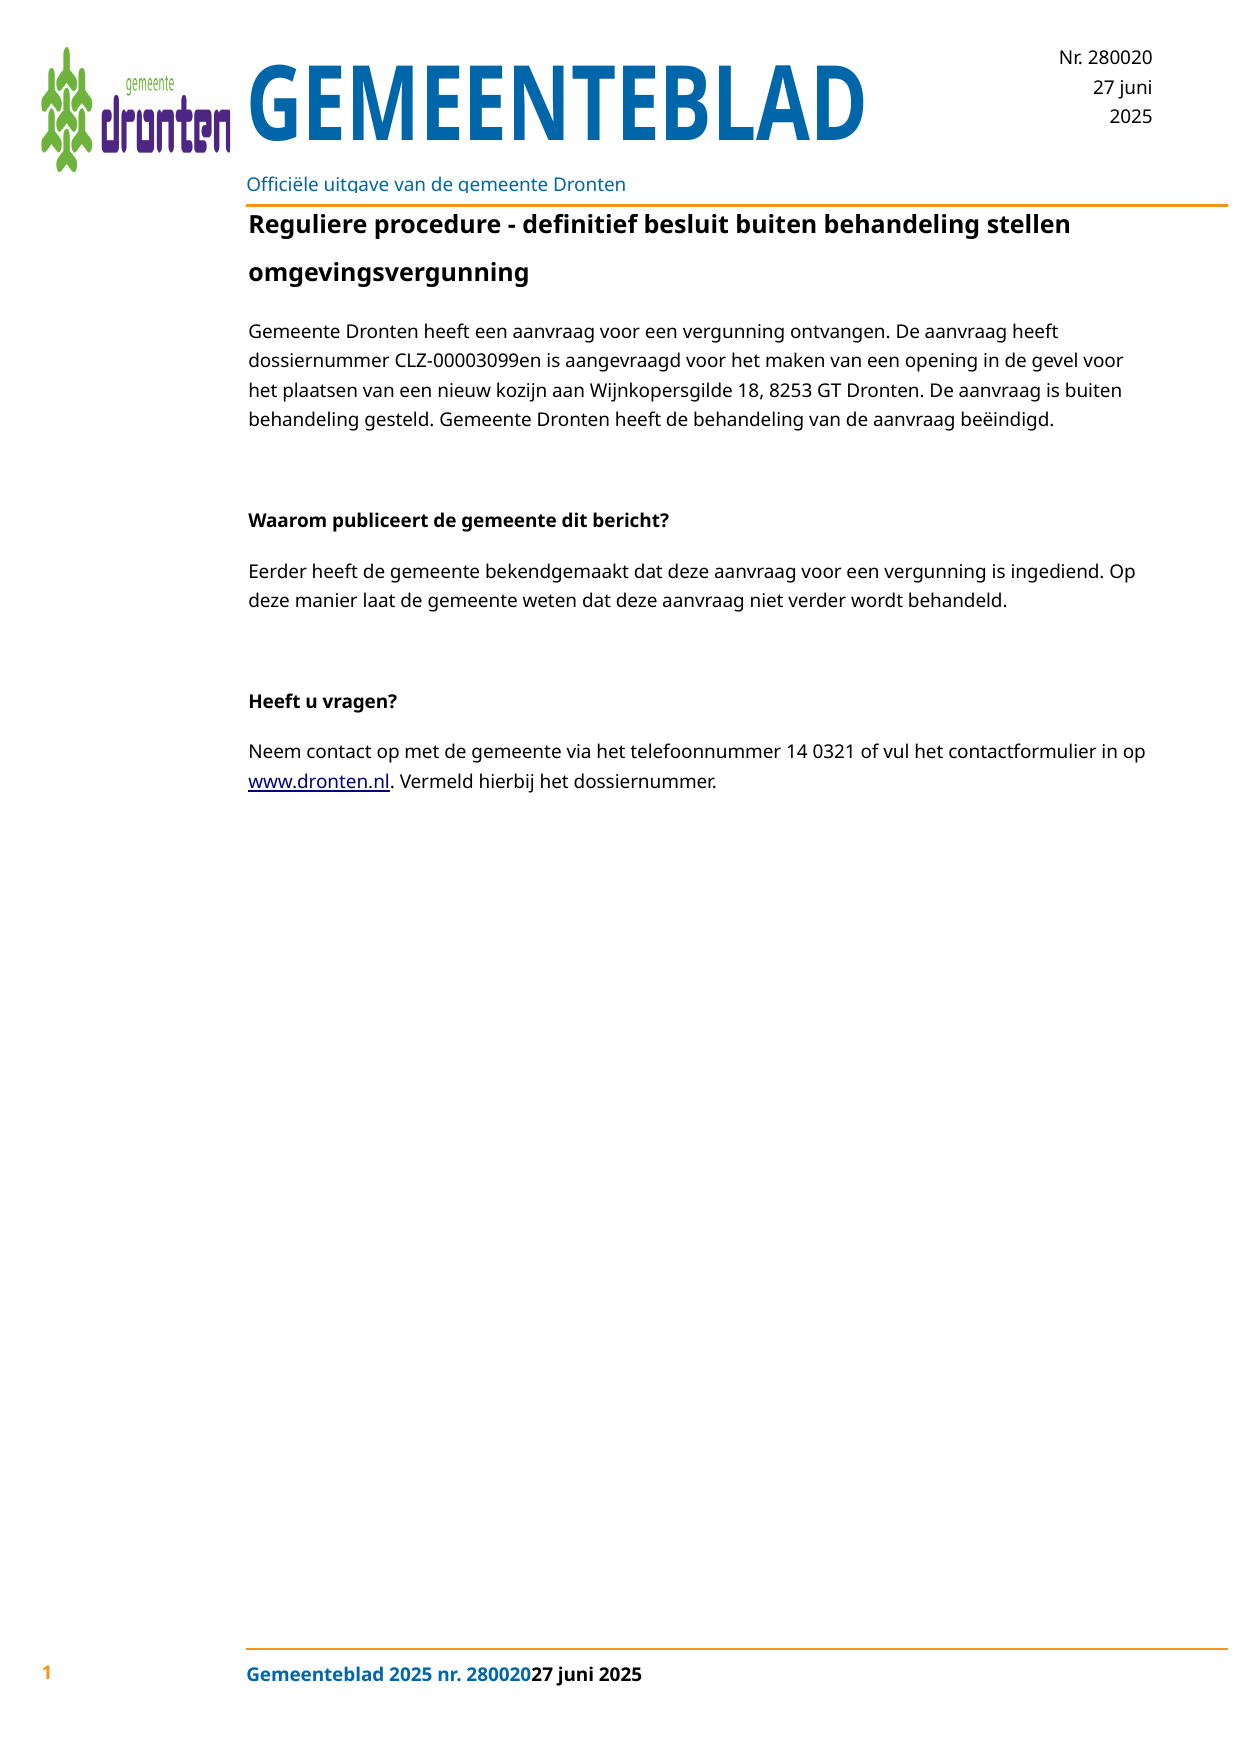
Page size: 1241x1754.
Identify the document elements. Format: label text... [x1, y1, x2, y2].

text Gemeente Dronten heeft een aanvraag voor een vergunning ontvangen. De aanvraag heeft dossiernummer CLZ-00003099en is aangevraagd voor het maken van een opening in de gevel voor het plaatsen van een nieuw kozijn aan Wijnkopersgilde 18, 8253 GT Dronten. De aanvraag is buiten behandeling gesteld. Gemeente Dronten heeft de behandeling van de aanvraag beëindigd. [248, 318, 1152, 432]
text Waarom publiceert de gemeente dit bericht? [248, 507, 1152, 533]
text Eerder heeft de gemeente bekendgemaakt dat deze aanvraag voor een vergunning is ingediend. Op deze manier laat de gemeente weten dat deze aanvraag niet verder wordt behandeld. [248, 558, 1152, 613]
text Neem contact op met de gemeente via het telefoonnummer 14 0321 of vul het contactformulier in op www.dronten.nl. Vermeld hierbij het dossiernummer. [248, 739, 1152, 794]
text Reguliere procedure - definitief besluit buiten behandeling stellen omgevingsvergunning [248, 207, 1152, 288]
picture [41, 47, 231, 172]
text Heeft u vragen? [248, 688, 1152, 714]
